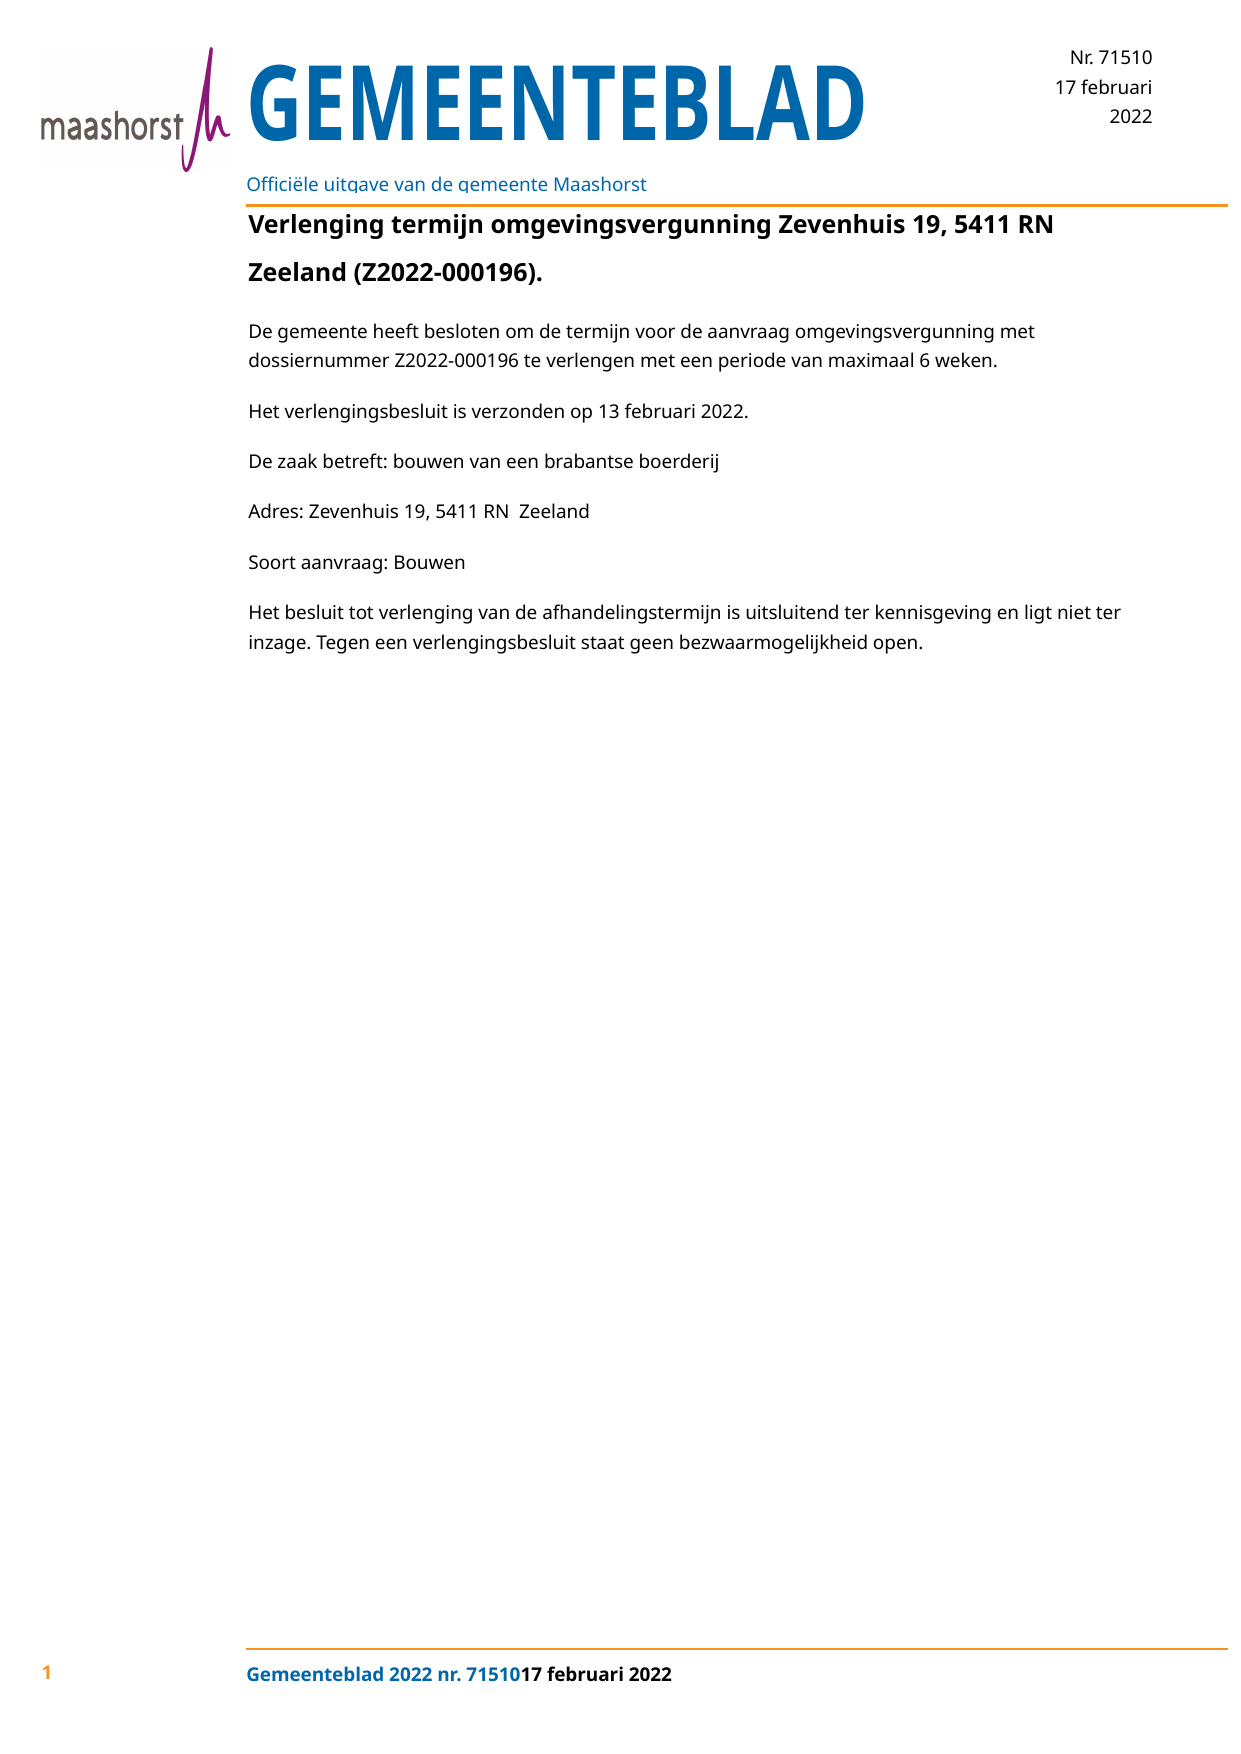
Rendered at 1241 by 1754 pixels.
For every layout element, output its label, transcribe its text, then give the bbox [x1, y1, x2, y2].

text Soort aanvraag: Bouwen [248, 549, 1152, 575]
text Het verlengingsbesluit is verzonden op 13 februari 2022. [248, 398, 1152, 424]
text De gemeente heeft besloten om de termijn voor de aanvraag omgevingsvergunning met dossiernummer Z2022-000196 te verlengen met een periode van maximaal 6 weken. [248, 318, 1152, 373]
text De zaak betreft: bouwen van een brabantse boerderij [248, 448, 1152, 474]
picture [41, 47, 231, 172]
text Verlenging termijn omgevingsvergunning Zevenhuis 19, 5411 RN Zeeland (Z2022-000196). [248, 207, 1152, 288]
text Het besluit tot verlenging van de afhandelingstermijn is uitsluitend ter kennisgeving en ligt niet ter inzage. Tegen een verlengingsbesluit staat geen bezwaarmogelijkheid open. [248, 599, 1152, 655]
text Adres: Zevenhuis 19, 5411 RN Zeeland [248, 499, 1152, 524]
